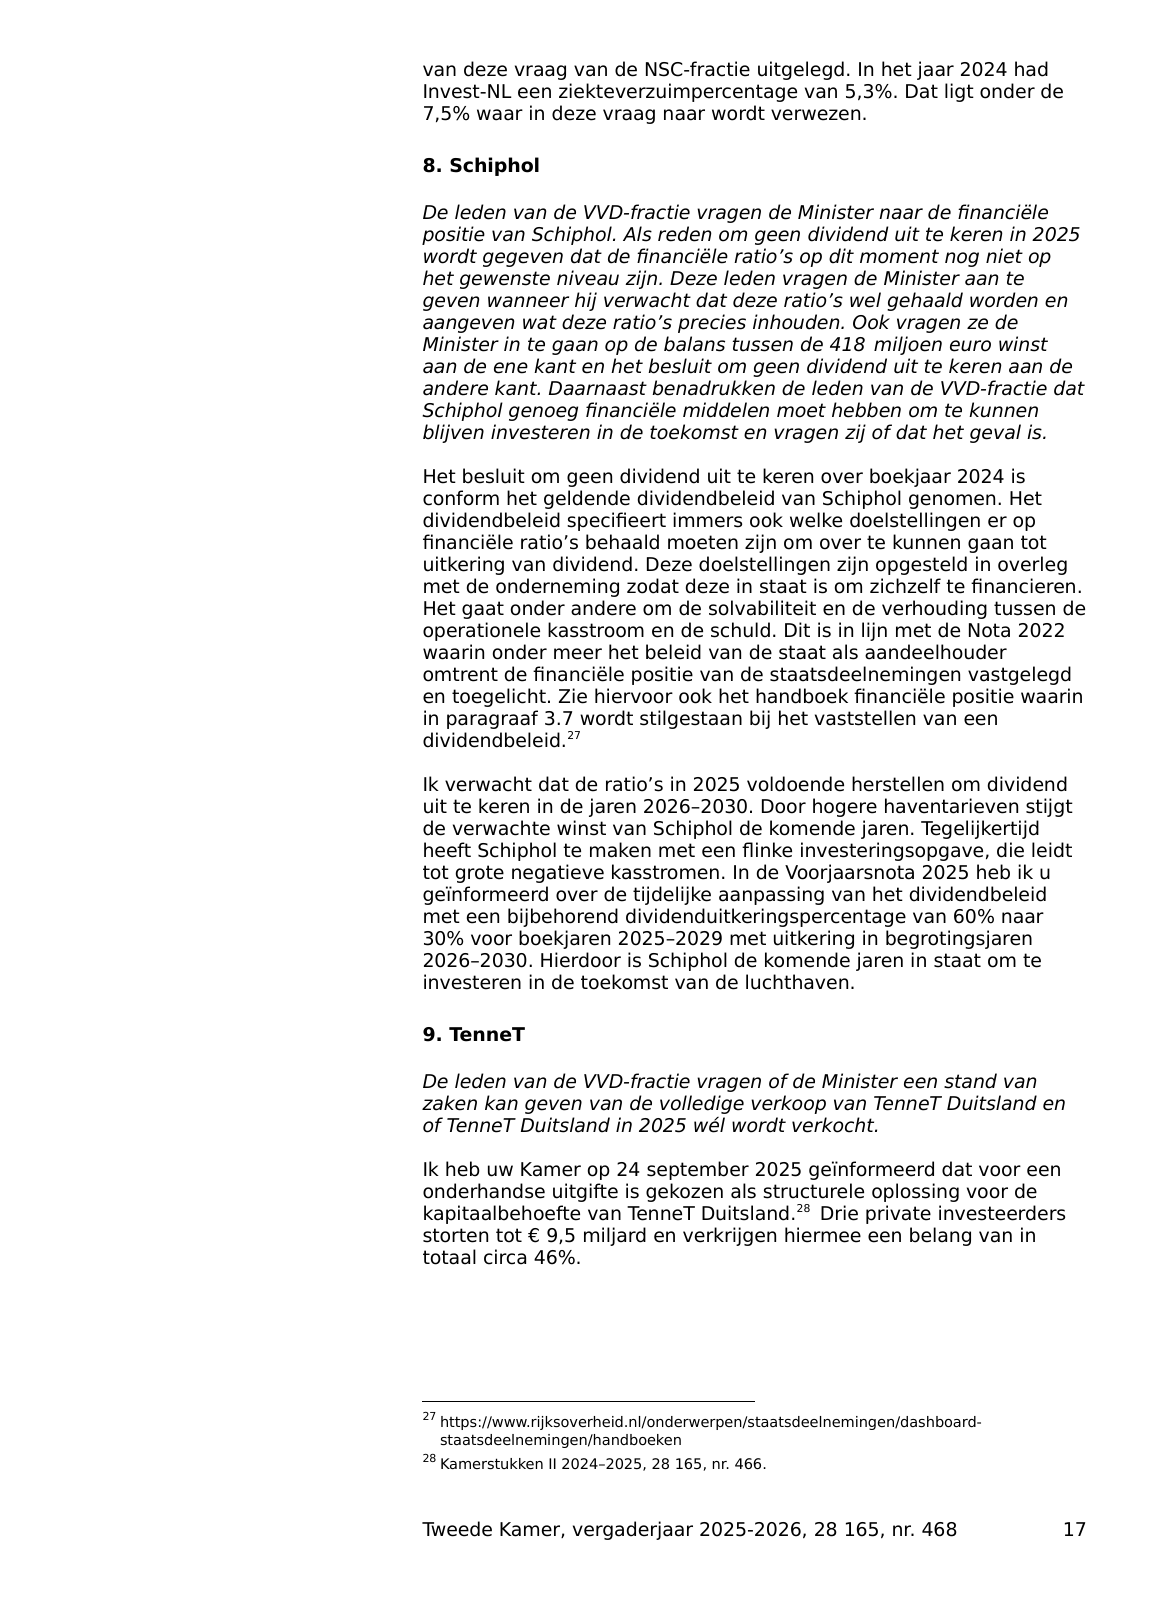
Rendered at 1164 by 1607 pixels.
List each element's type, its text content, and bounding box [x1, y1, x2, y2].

text De leden van de VVD-fractie vragen of de Minister een stand van zaken kan geven van de volledige verkoop van TenneT Duitsland en of TenneT Duitsland in 2025 wél wordt verkocht. [422, 1071, 1087, 1137]
text De leden van de VVD-fractie vragen de Minister naar de financiële positie van Schiphol. Als reden om geen dividend uit te keren in 2025 wordt gegeven dat de financiële ratio’s op dit moment nog niet op het gewenste niveau zijn. Deze leden vragen de Minister aan te geven wanneer hij verwacht dat deze ratio’s wel gehaald worden en aangeven wat deze ratio’s precies inhouden. Ook vragen ze de Minister in te gaan op de balans tussen de 418 miljoen euro winst aan de ene kant en het besluit om geen dividend uit te keren aan de andere kant. Daarnaast benadrukken de leden van de VVD-fractie dat Schiphol genoeg financiële middelen moet hebben om te kunnen blijven investeren in de toekomst en vragen zij of dat het geval is. [422, 202, 1087, 444]
text Ik verwacht dat de ratio’s in 2025 voldoende herstellen om dividend uit te keren in de jaren 2026–2030. Door hogere haventarieven stijgt de verwachte winst van Schiphol de komende jaren. Tegelijkertijd heeft Schiphol te maken met een flinke investeringsopgave, die leidt tot grote negatieve kasstromen. In de Voorjaarsnota 2025 heb ik u geïnformeerd over de tijdelijke aanpassing van het dividendbeleid met een bijbehorend dividenduitkeringspercentage van 60% naar 30% voor boekjaren 2025–2029 met uitkering in begrotingsjaren 2026–2030. Hierdoor is Schiphol de komende jaren in staat om te investeren in de toekomst van de luchthaven. [422, 774, 1087, 994]
subtitle 9. TenneT [422, 1024, 1087, 1046]
text Ik heb uw Kamer op 24 september 2025 geïnformeerd dat voor een onderhandse uitgifte is gekozen als structurele oplossing voor de kapitaalbehoefte van TenneT Duitsland. Drie private investeerders storten tot € 9,5 miljard en verkrijgen hiermee een belang van in totaal circa 46%. [422, 1159, 1087, 1269]
text https://www.rijksoverheid.nl/onderwerpen/staatsdeelnemingen/dashboard-staatsdeelnemingen/handboeken [422, 1410, 1087, 1449]
subtitle 8. Schiphol [422, 155, 1087, 177]
text Kamerstukken II 2024–2025, 28 165, nr. 466. [422, 1452, 1087, 1474]
text van deze vraag van de NSC-fractie uitgelegd. In het jaar 2024 had Invest-NL een ziekteverzuimpercentage van 5,3%. Dat ligt onder de 7,5% waar in deze vraag naar wordt verwezen. [422, 59, 1087, 125]
text Het besluit om geen dividend uit te keren over boekjaar 2024 is conform het geldende dividendbeleid van Schiphol genomen. Het dividendbeleid specifieert immers ook welke doelstellingen er op financiële ratio’s behaald moeten zijn om over te kunnen gaan tot uitkering van dividend. Deze doelstellingen zijn opgesteld in overleg met de onderneming zodat deze in staat is om zichzelf te financieren. Het gaat onder andere om de solvabiliteit en de verhouding tussen de operationele kasstroom en de schuld. Dit is in lijn met de Nota 2022 waarin onder meer het beleid van de staat als aandeelhouder omtrent de financiële positie van de staatsdeelnemingen vastgelegd en toegelicht. Zie hiervoor ook het handboek financiële positie waarin in paragraaf 3.7 wordt stilgestaan bij het vaststellen van een dividendbeleid. [422, 466, 1087, 752]
